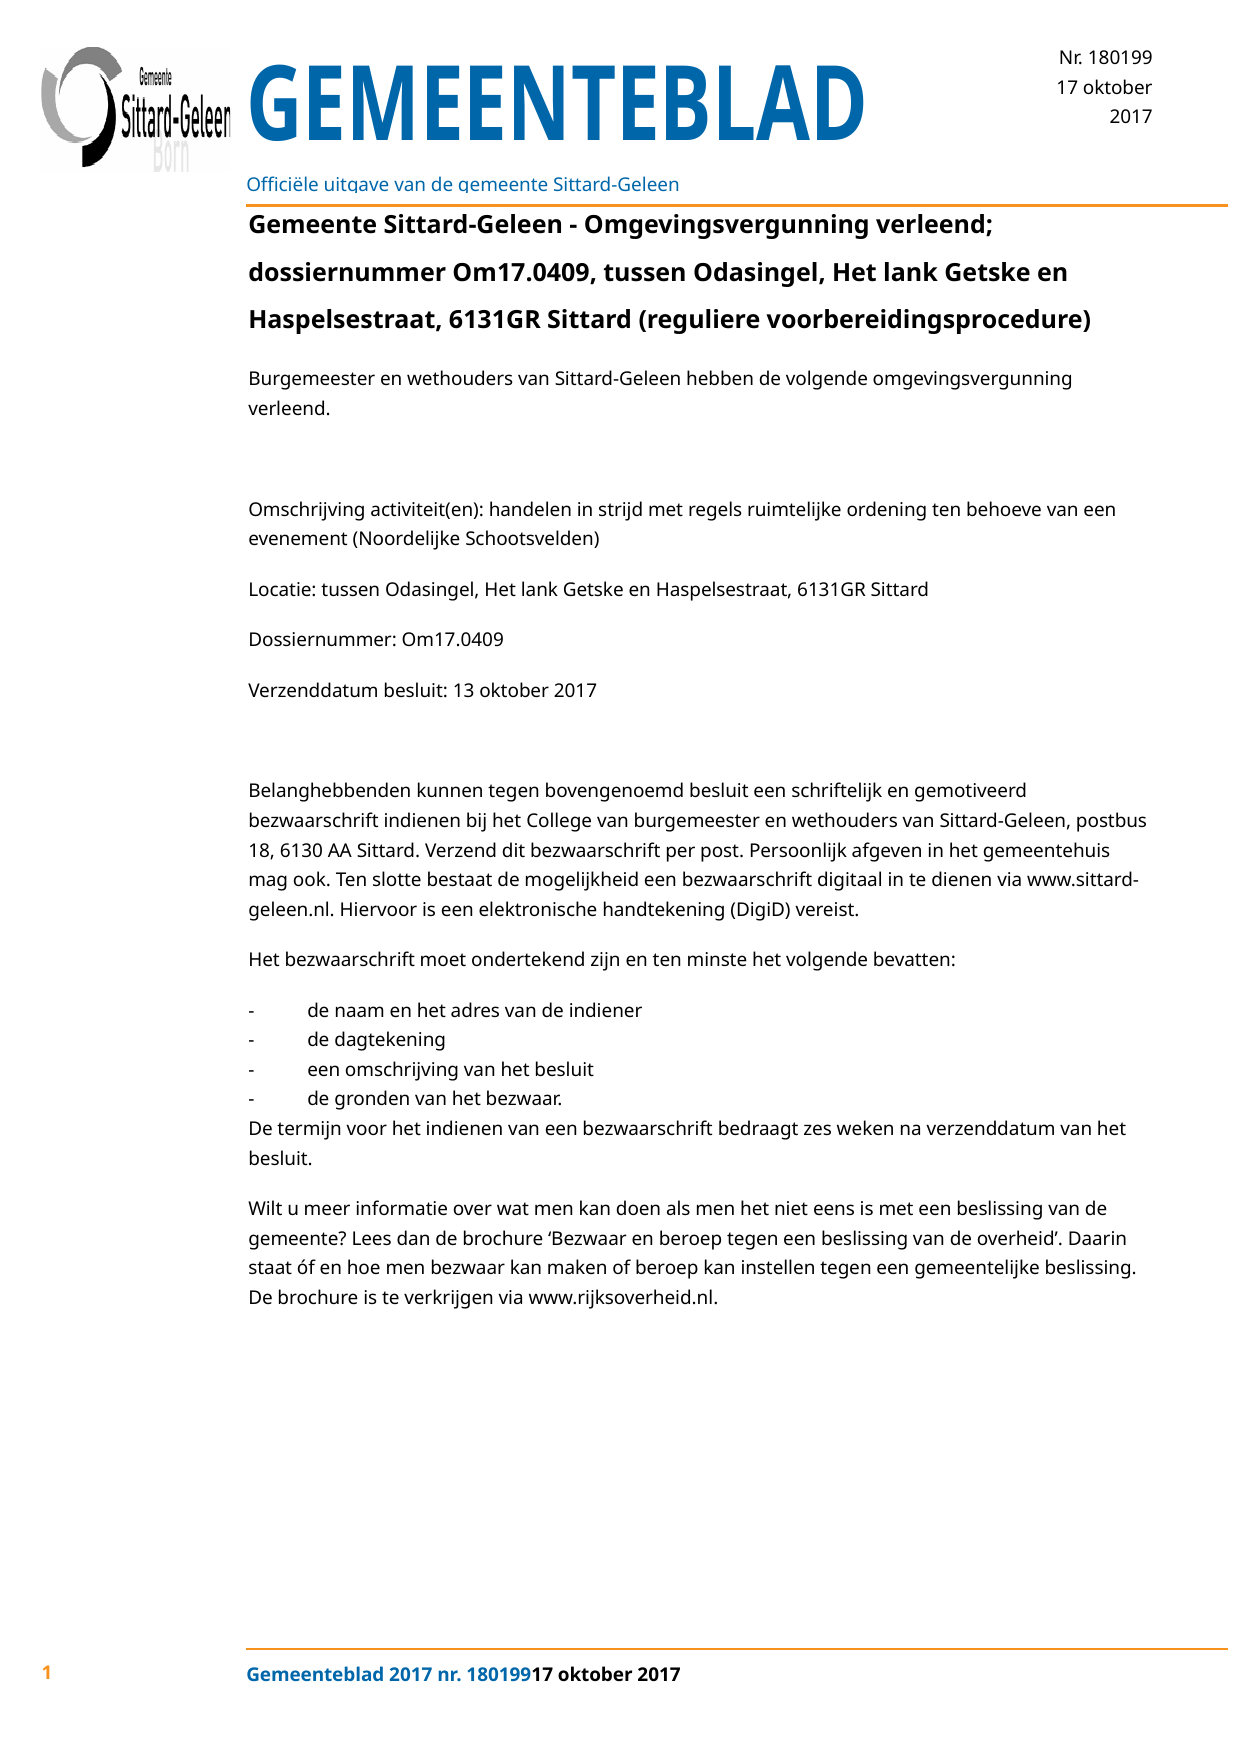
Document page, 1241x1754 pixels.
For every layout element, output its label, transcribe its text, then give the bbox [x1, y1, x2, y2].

text Omschrijving activiteit(en): handelen in strijd met regels ruimtelijke ordening ten behoeve van een evenement (Noordelijke Schootsvelden) [248, 496, 1152, 551]
list de gronden van het bezwaar. [248, 1086, 1152, 1111]
text Burgemeester en wethouders van Sittard-Geleen hebben de volgende omgevingsvergunning verleend. [248, 366, 1152, 421]
text De termijn voor het indienen van een bezwaarschrift bedraagt zes weken na verzenddatum van het besluit. [248, 1115, 1152, 1170]
list de dagtekening [248, 1026, 1152, 1052]
list de naam en het adres van de indiener [248, 997, 1152, 1022]
text Wilt u meer informatie over wat men kan doen als men het niet eens is met een beslissing van de gemeente? Lees dan de brochure ‘Bezwaar en beroep tegen een beslissing van de overheid’. Daarin staat óf en hoe men bezwaar kan maken of beroep kan instellen tegen een gemeentelijke beslissing. De brochure is te verkrijgen via www.rijksoverheid.nl. [248, 1195, 1152, 1309]
text Verzenddatum besluit: 13 oktober 2017 [248, 677, 1152, 702]
list een omschrijving van het besluit [248, 1056, 1152, 1082]
text Het bezwaarschrift moet ondertekend zijn en ten minste het volgende bevatten: [248, 946, 1152, 972]
text Dossiernummer: Om17.0409 [248, 626, 1152, 652]
text Gemeente Sittard-Geleen - Omgevingsvergunning verleend; dossiernummer Om17.0409, tussen Odasingel, Het lank Getske en Haspelsestraat, 6131GR Sittard (reguliere voorbereidingsprocedure) [248, 207, 1152, 336]
picture [41, 47, 231, 172]
text Belanghebbenden kunnen tegen bovengenoemd besluit een schriftelijk en gemotiveerd bezwaarschrift indienen bij het College van burgemeester en wethouders van Sittard-Geleen, postbus 18, 6130 AA Sittard. Verzend dit bezwaarschrift per post. Persoonlijk afgeven in het gemeentehuis mag ook. Ten slotte bestaat de mogelijkheid een bezwaarschrift digitaal in te dienen via www.sittard-geleen.nl. Hiervoor is een elektronische handtekening (DigiD) vereist. [248, 778, 1152, 922]
text Locatie: tussen Odasingel, Het lank Getske en Haspelsestraat, 6131GR Sittard [248, 576, 1152, 602]
